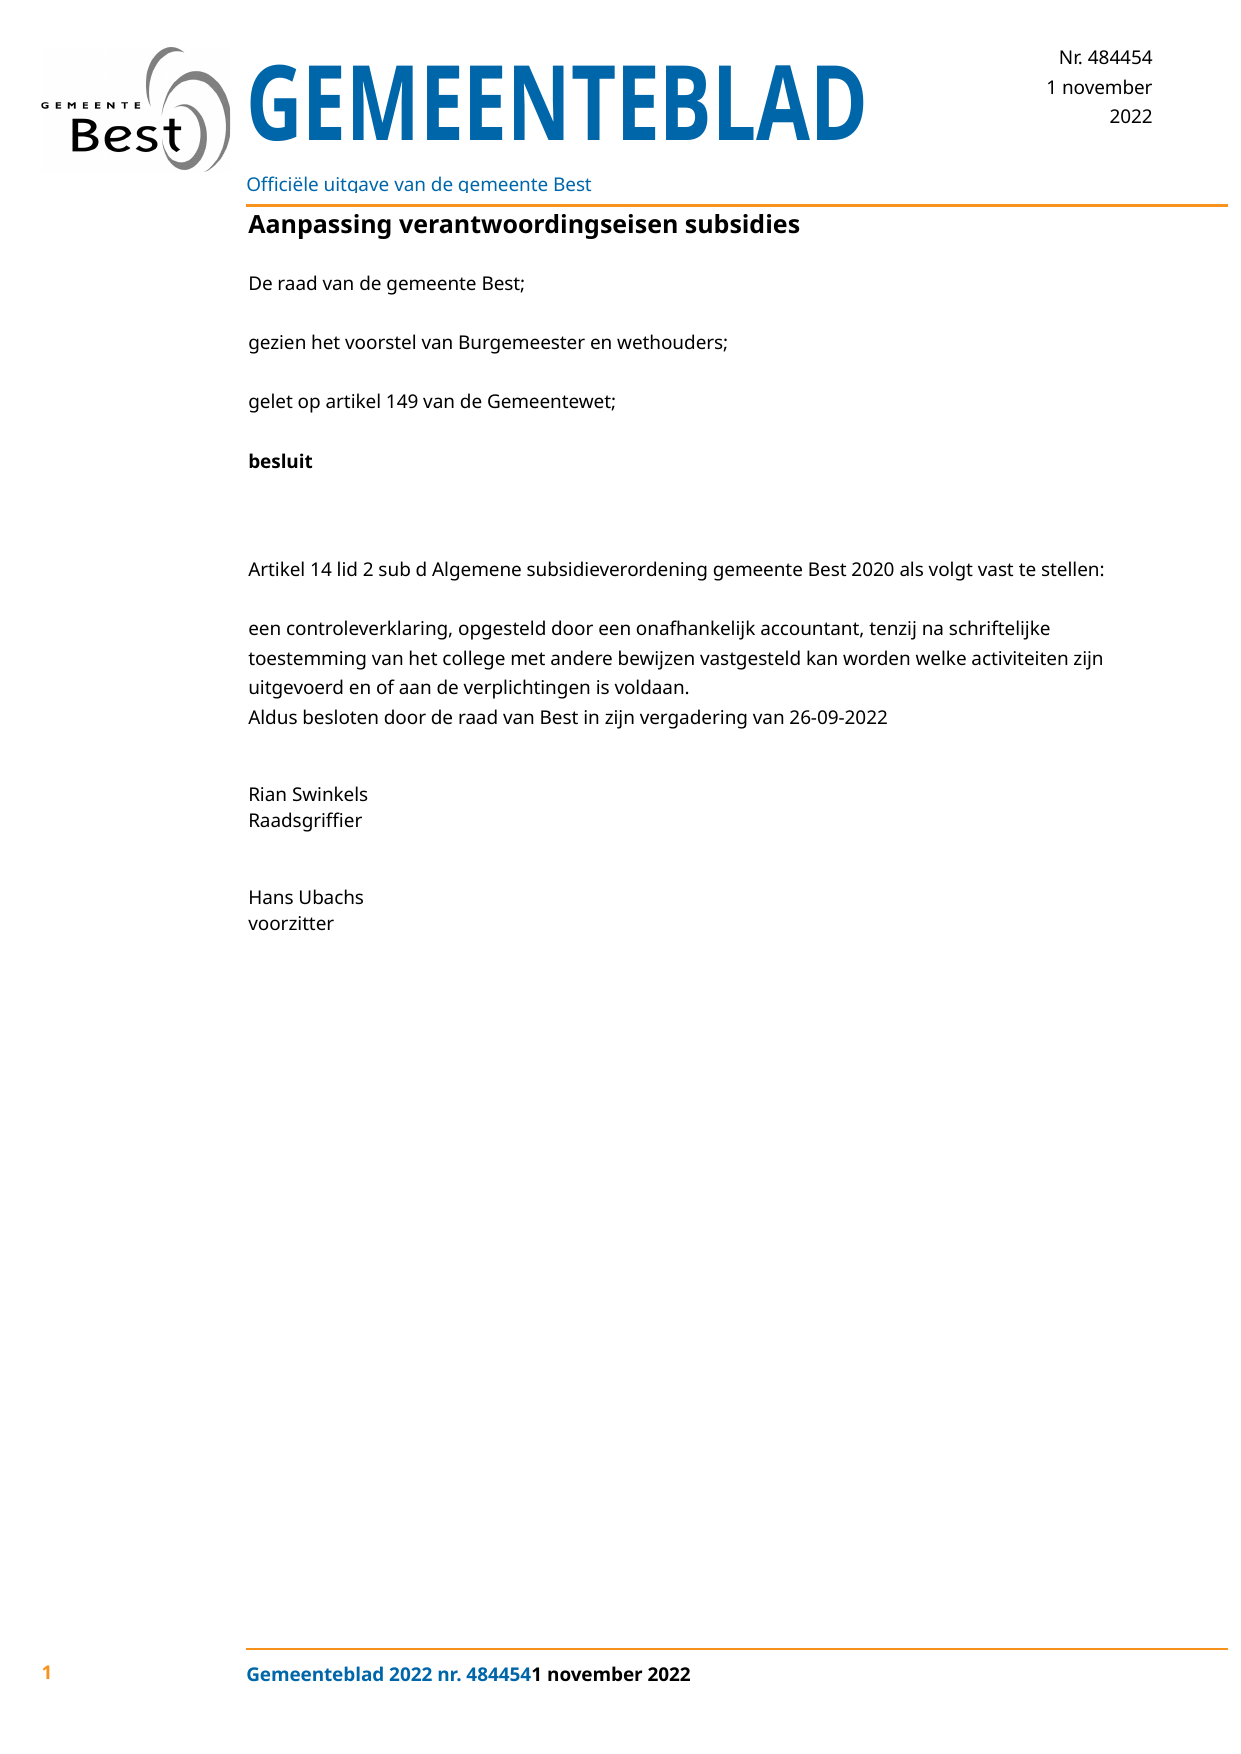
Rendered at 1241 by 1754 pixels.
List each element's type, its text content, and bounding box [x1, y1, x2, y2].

text Aanpassing verantwoordingseisen subsidies [248, 207, 1152, 241]
picture [41, 47, 231, 172]
text De raad van de gemeente Best; [248, 270, 1152, 296]
text Hans Ubachs [248, 884, 1152, 910]
text Rian Swinkels [248, 781, 1152, 807]
text Raadsgriffier [248, 807, 1152, 833]
text Aldus besloten door de raad van Best in zijn vergadering van 26-09-2022 [248, 704, 1152, 730]
text voorzitter [248, 910, 1152, 936]
text besluit [248, 448, 1152, 473]
text gezien het voorstel van Burgemeester en wethouders; [248, 329, 1152, 355]
text Artikel 14 lid 2 sub d Algemene subsidieverordening gemeente Best 2020 als volgt vast te stellen: [248, 556, 1152, 582]
text gelet op artikel 149 van de Gemeentewet; [248, 389, 1152, 414]
text een controleverklaring, opgesteld door een onafhankelijk accountant, tenzij na schriftelijke toestemming van het college met andere bewijzen vastgesteld kan worden welke activiteiten zijn uitgevoerd en of aan de verplichtingen is voldaan. [248, 615, 1152, 700]
